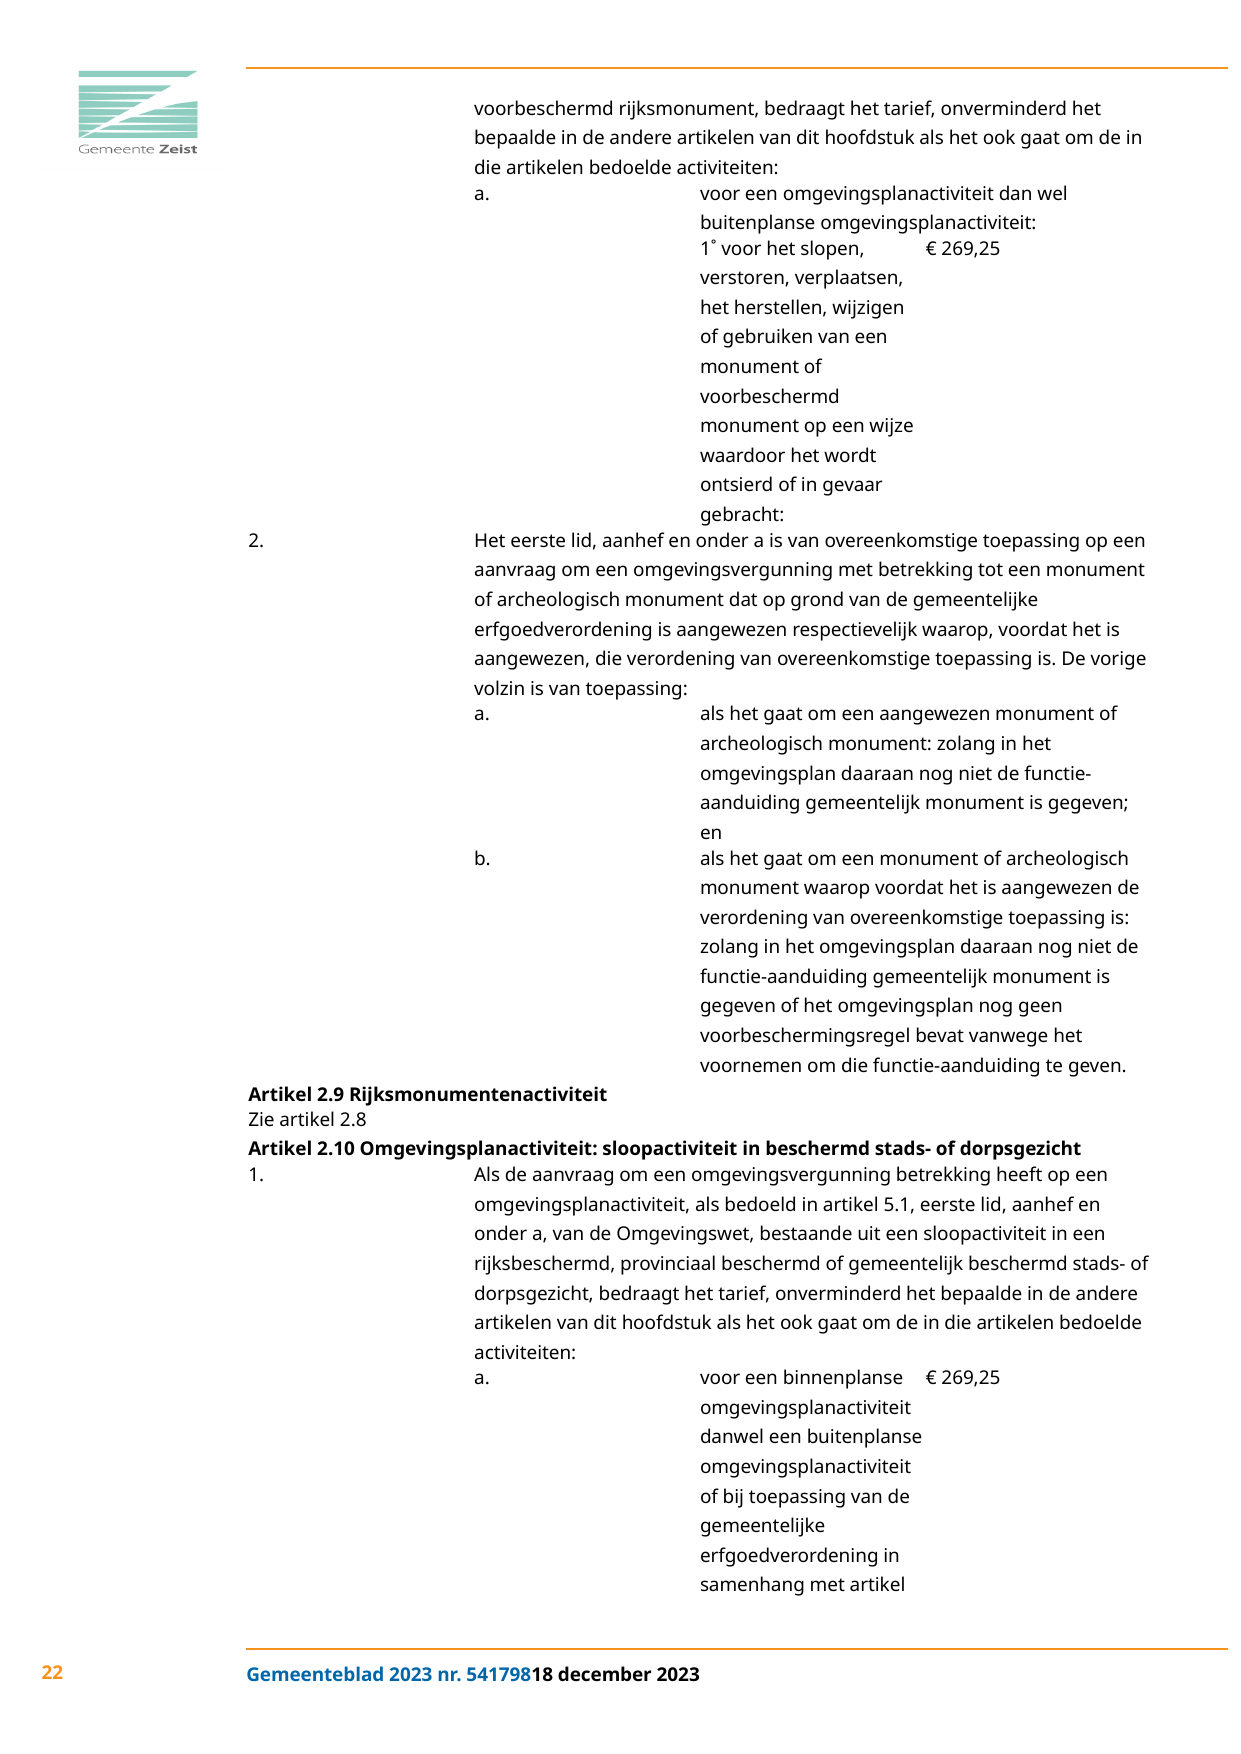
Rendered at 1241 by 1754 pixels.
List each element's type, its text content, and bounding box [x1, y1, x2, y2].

table_cell € 269,25 [926, 1365, 1152, 1597]
picture [41, 47, 231, 172]
table_cell Het eerste lid, aanhef en onder a is van overeenkomstige toepassing op een aanvraag om een omgevingsvergunning met betrekking tot een monument of archeologisch monument dat op grond van de gemeentelijke erfgoedverordening is aangewezen respectievelijk waarop, voordat het is aangewezen, die verordening van overeenkomstige toepassing is. De vorige volzin is van toepassing: [474, 527, 1152, 701]
table_cell als het gaat om een aangewezen monument of archeologisch monument: zolang in het omgevingsplan daaraan nog niet de functie-aanduiding gemeentelijk monument is gegeven; en [700, 701, 1152, 845]
table_cell [248, 180, 474, 235]
table_cell [248, 235, 474, 527]
table_header Artikel 2.10 Omgevingsplanactiviteit: sloopactiviteit in beschermd stads- of dorpsgezicht [248, 1136, 1152, 1161]
table_cell als het gaat om een monument of archeologisch monument waarop voordat het is aangewezen de verordening van overeenkomstige toepassing is: zolang in het omgevingsplan daaraan nog niet de functie-aanduiding gemeentelijk monument is gegeven of het omgevingsplan nog geen voorbeschermingsregel bevat vanwege het voornemen om die functie-aanduiding te geven. [700, 845, 1152, 1077]
table_cell voor een omgevingsplanactiviteit dan wel buitenplanse omgevingsplanactiviteit: [700, 180, 1152, 235]
table_cell € 269,25 [926, 235, 1152, 527]
table_cell [248, 701, 474, 845]
table_cell a. [474, 701, 700, 845]
table_cell [474, 235, 700, 527]
table_cell [248, 845, 474, 1077]
table_cell Als de aanvraag om een omgevingsvergunning betrekking heeft op een omgevingsplanactiviteit, als bedoeld in artikel 5.1, eerste lid, aanhef en onder a, van de Omgevingswet, bestaande uit een sloopactiviteit in een rijksbeschermd, provinciaal beschermd of gemeentelijk beschermd stads- of dorpsgezicht, bedraagt het tarief, onverminderd het bepaalde in de andere artikelen van dit hoofdstuk als het ook gaat om de in die artikelen bedoelde activiteiten: [474, 1161, 1152, 1364]
table_cell Zie artikel 2.8 [248, 1107, 1152, 1132]
table_cell a. [474, 180, 700, 235]
table_cell 2. [248, 527, 474, 701]
table_header Artikel 2.9 Rijksmonumentenactiviteit [248, 1081, 1152, 1107]
table_cell a. [474, 1365, 700, 1597]
table_cell voor een binnenplanse omgevingsplanactiviteit danwel een buitenplanse omgevingsplanactiviteit of bij toepassing van de gemeentelijke erfgoedverordening in samenhang met artikel [700, 1365, 926, 1597]
table_cell 1˚ voor het slopen, verstoren, verplaatsen, het herstellen, wijzigen of gebruiken van een monument of voorbeschermd monument op een wijze waardoor het wordt ontsierd of in gevaar gebracht: [700, 235, 926, 527]
table_cell 1. [248, 1161, 474, 1364]
table_cell b. [474, 845, 700, 1077]
table_cell [248, 95, 474, 180]
table_cell [248, 1365, 474, 1597]
table_cell voorbeschermd rijksmonument, bedraagt het tarief, onverminderd het bepaalde in de andere artikelen van dit hoofdstuk als het ook gaat om de in die artikelen bedoelde activiteiten: [474, 95, 1152, 180]
